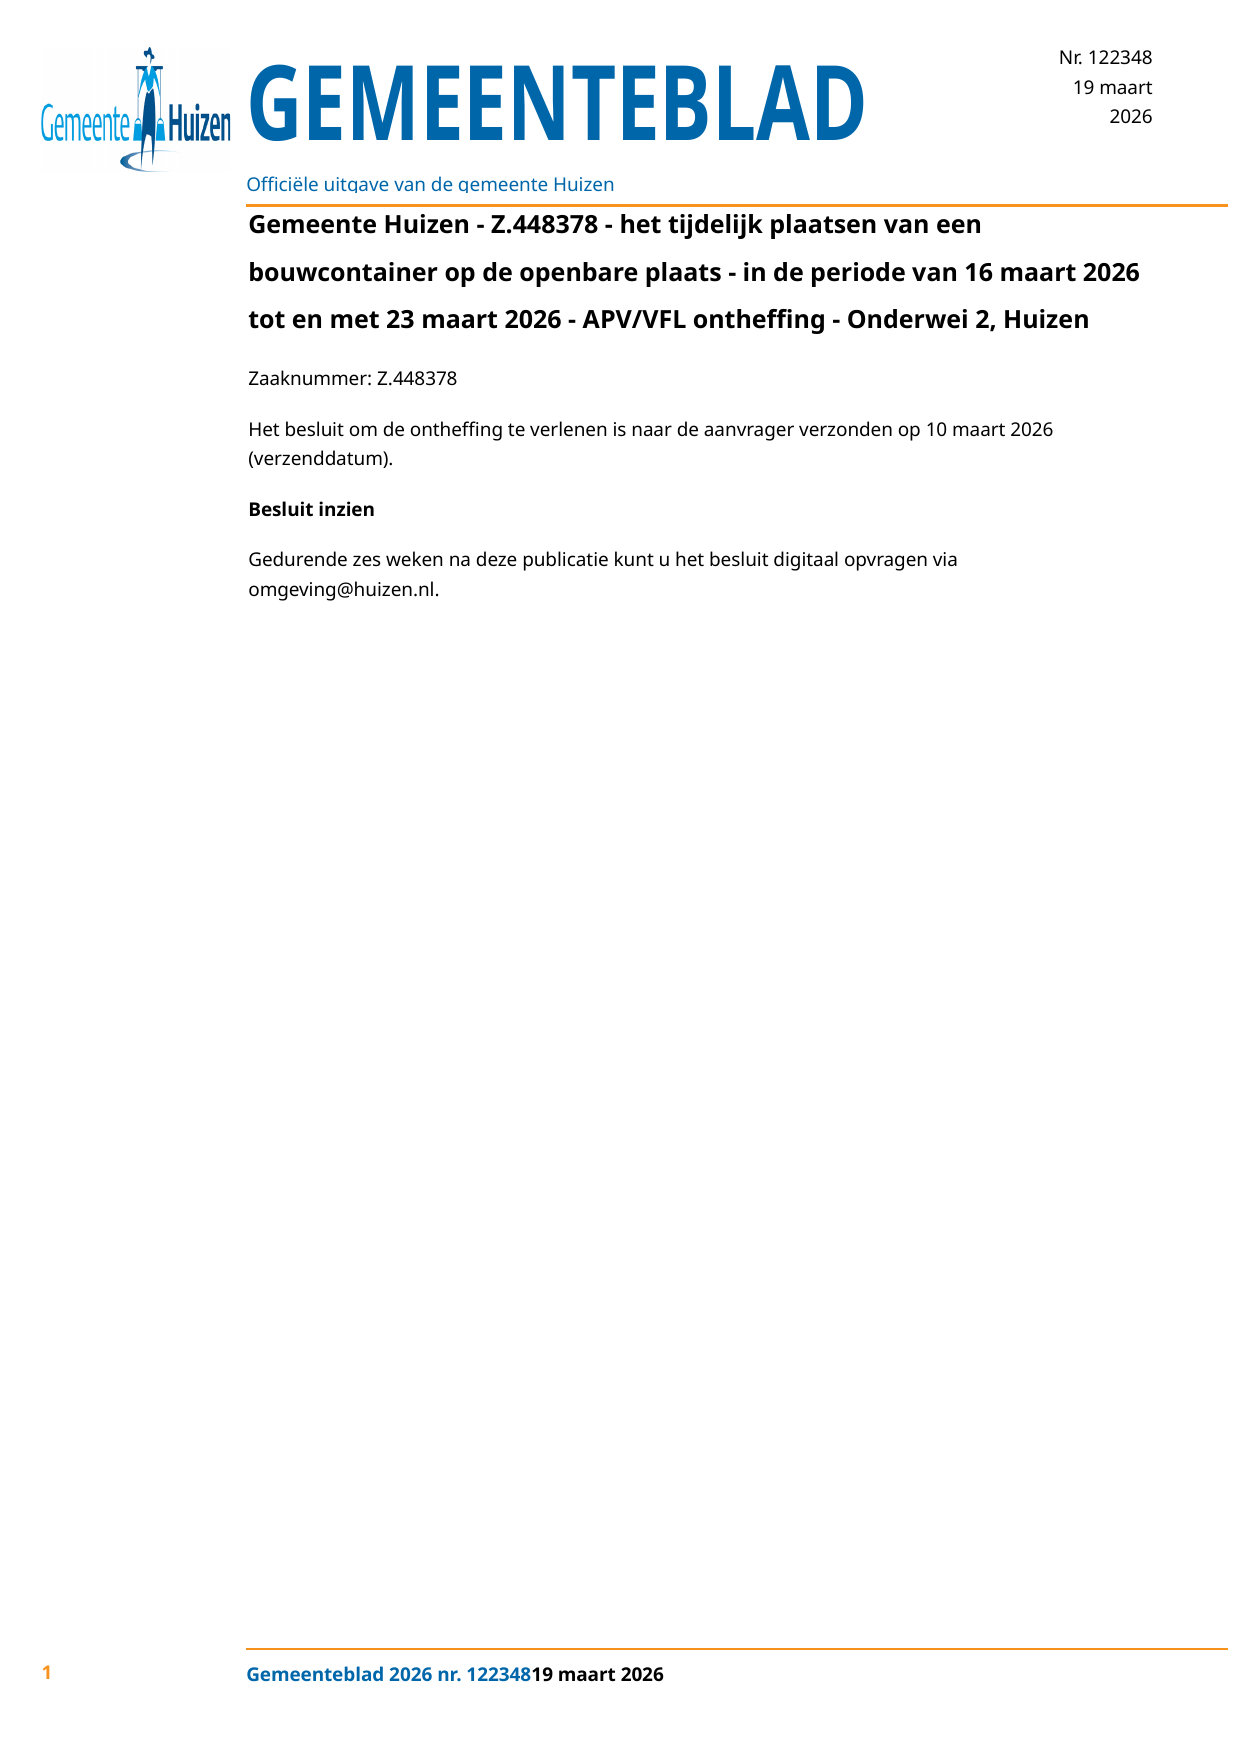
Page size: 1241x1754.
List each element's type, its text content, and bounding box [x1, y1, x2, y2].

text Besluit inzien [248, 496, 1152, 522]
picture [41, 47, 231, 172]
text Gedurende zes weken na deze publicatie kunt u het besluit digitaal opvragen via omgeving@huizen.nl. [248, 546, 1152, 602]
text Gemeente Huizen - Z.448378 - het tijdelijk plaatsen van een bouwcontainer op de openbare plaats - in de periode van 16 maart 2026 tot en met 23 maart 2026 - APV/VFL ontheffing - Onderwei 2, Huizen [248, 207, 1152, 336]
text Zaaknummer: Z.448378 [248, 366, 1152, 391]
text Het besluit om de ontheffing te verlenen is naar de aanvrager verzonden op 10 maart 2026 (verzenddatum). [248, 416, 1152, 471]
